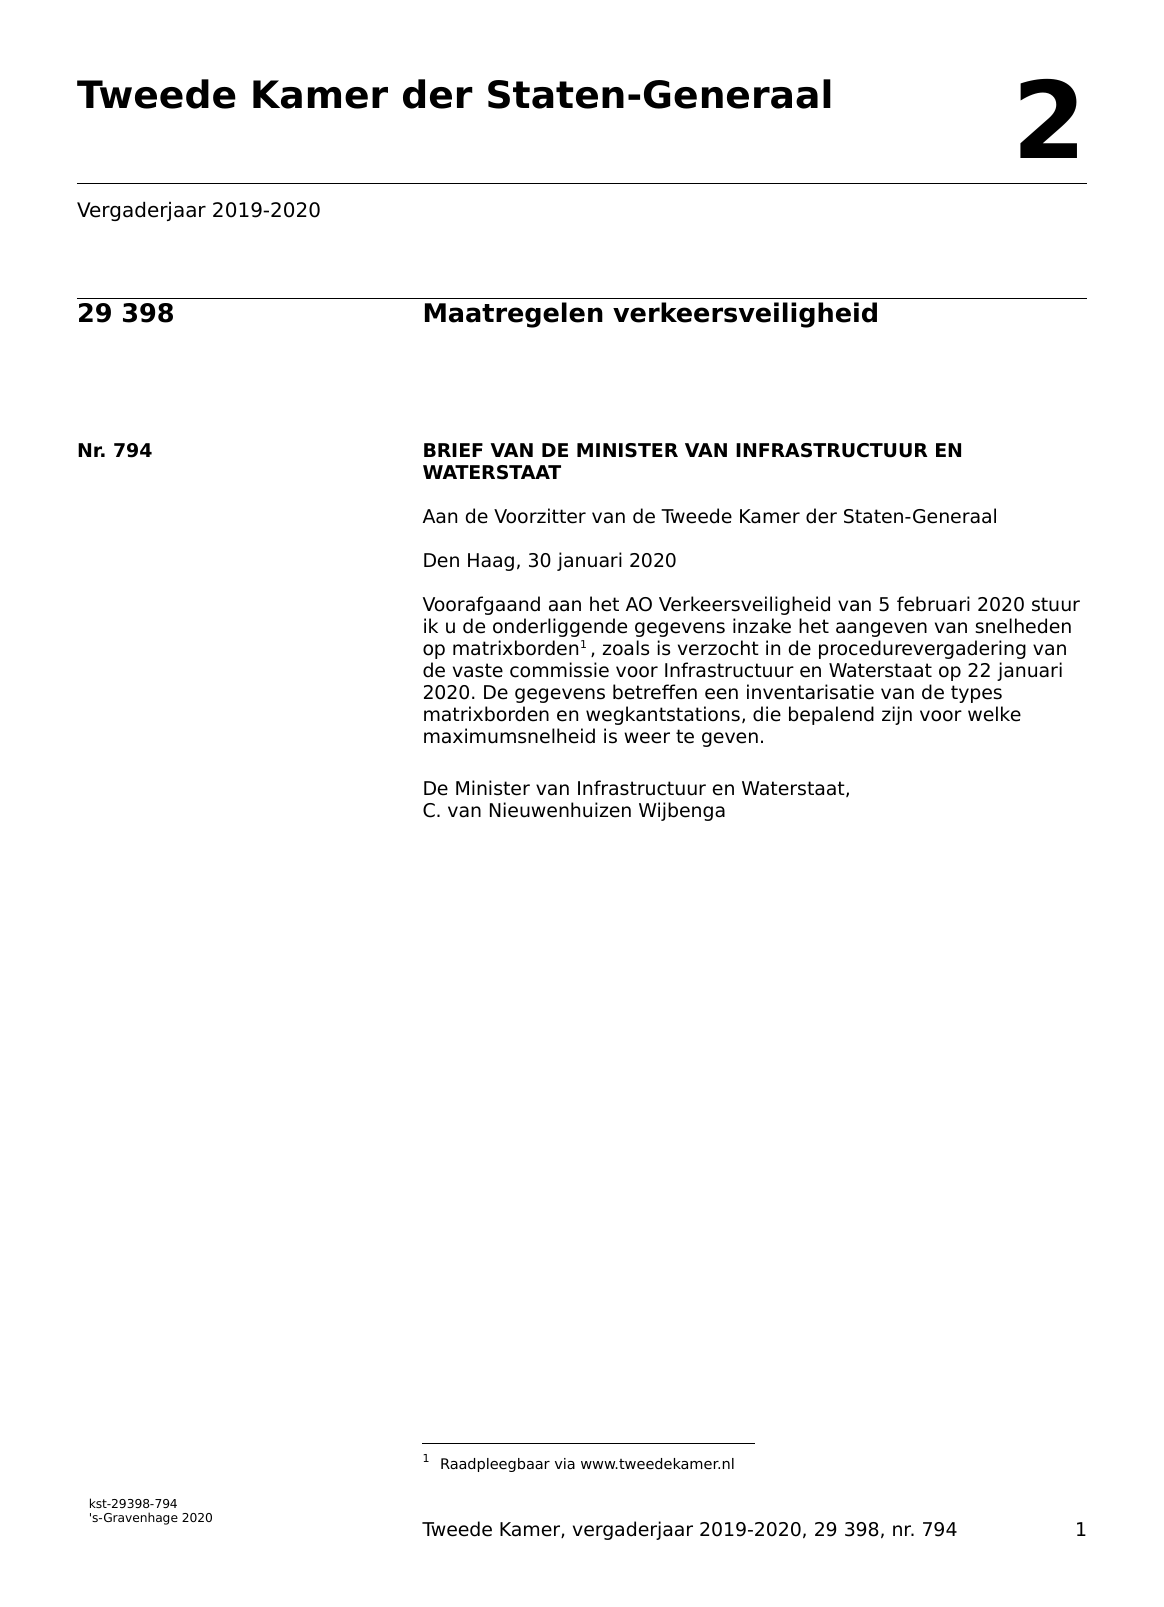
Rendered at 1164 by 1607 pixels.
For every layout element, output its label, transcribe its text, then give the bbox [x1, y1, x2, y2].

text Voorafgaand aan het AO Verkeersveiligheid van 5 februari 2020 stuur ik u de onderliggende gegevens inzake het aangeven van snelheden op matrixborden, zoals is verzocht in de procedurevergadering van de vaste commissie voor Infrastructuur en Waterstaat op 22 januari 2020. De gegevens betreffen een inventarisatie van de types matrixborden en wegkantstations, die bepalend zijn voor welke maximumsnelheid is weer te geven. [422, 594, 1087, 748]
text Aan de Voorzitter van de Tweede Kamer der Staten-Generaal [422, 506, 1087, 528]
text De Minister van Infrastructuur en Waterstaat, C. van Nieuwenhuizen Wijbenga [422, 778, 1087, 822]
table_header Tweede Kamer der Staten-Generaal [77, 59, 886, 183]
table_header 2 [886, 59, 1087, 183]
table_cell Vergaderjaar 2019-2020 [77, 184, 1087, 298]
text Raadpleegbaar via www.tweedekamer.nl [422, 1452, 1087, 1474]
text 's-Gravenhage 2020 [88, 1511, 323, 1525]
text Den Haag, 30 januari 2020 [422, 550, 1087, 572]
subtitle Nr. 794 BRIEF VAN DE MINISTER VAN INFRASTRUCTUUR EN WATERSTAAT [77, 440, 1087, 484]
text kst-29398-794 [88, 1497, 323, 1511]
subtitle 29 398 Maatregelen verkeersveiligheid [77, 299, 1087, 329]
